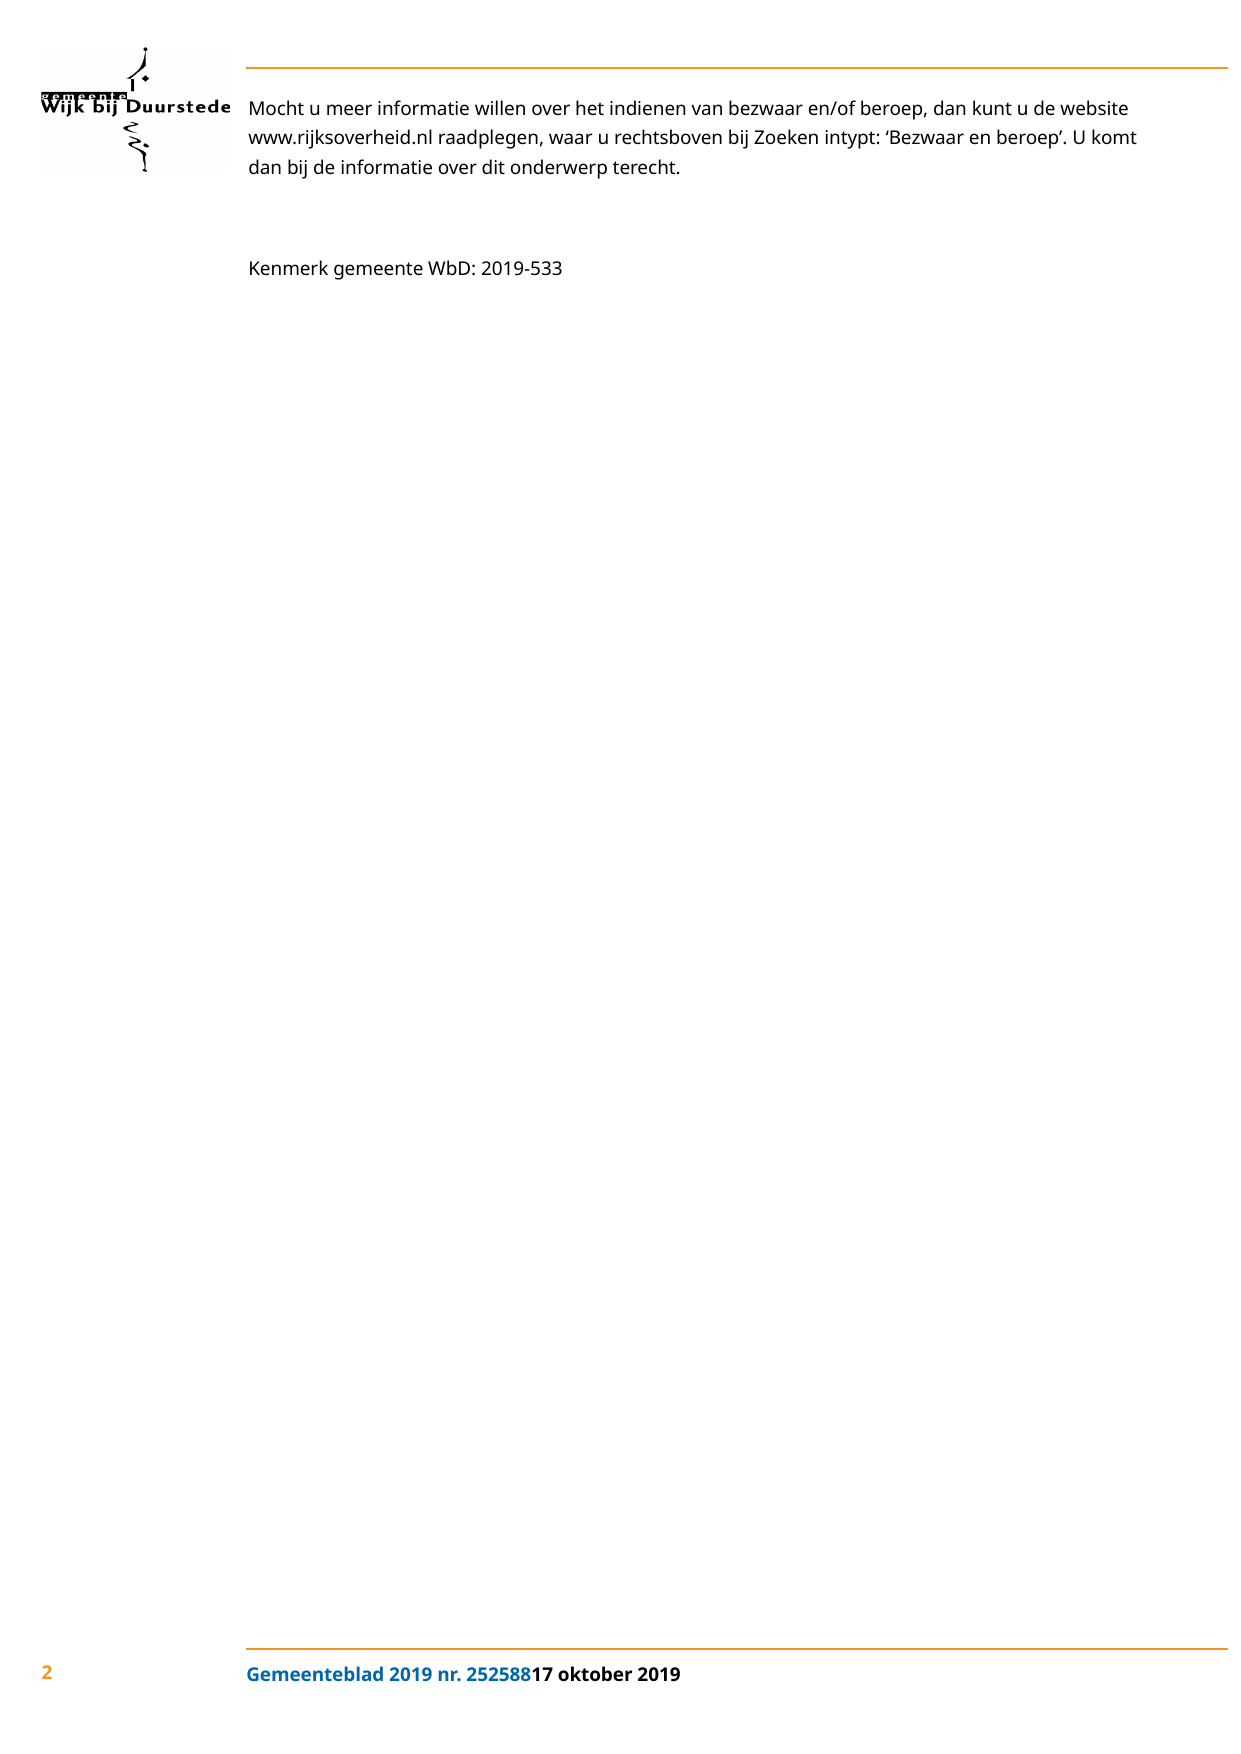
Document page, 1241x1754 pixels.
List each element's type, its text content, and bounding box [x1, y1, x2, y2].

text Kenmerk gemeente WbD: 2019-533 [248, 255, 1152, 281]
text Mocht u meer informatie willen over het indienen van bezwaar en/of beroep, dan kunt u de website www.rijksoverheid.nl raadplegen, waar u rechtsboven bij Zoeken intypt: ‘Bezwaar en beroep’. U komt dan bij de informatie over dit onderwerp terecht. [248, 95, 1152, 180]
picture [41, 47, 231, 172]
